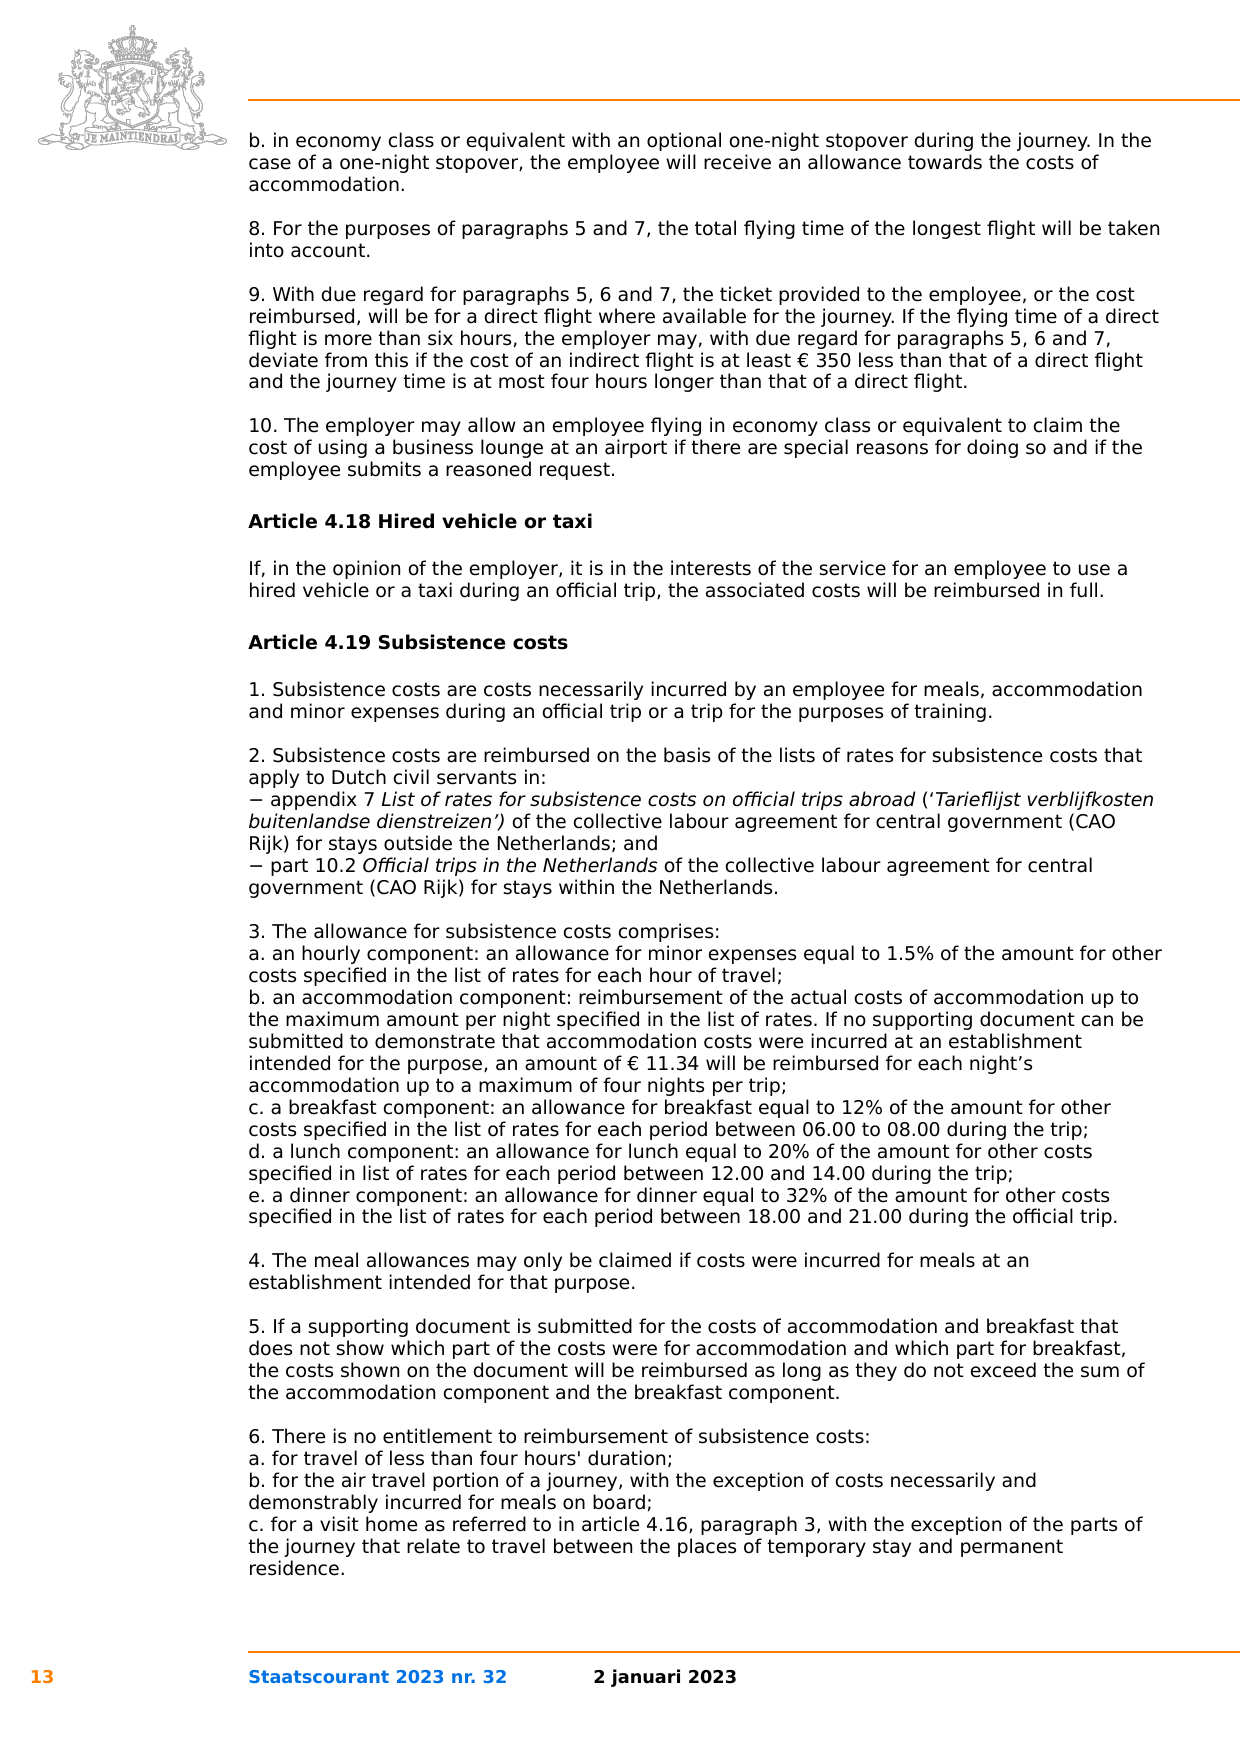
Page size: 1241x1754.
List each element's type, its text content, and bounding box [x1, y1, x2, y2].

subtitle Article 4.19 Subsistence costs [248, 632, 1163, 654]
text 4. The meal allowances may only be claimed if costs were incurred for meals at an establishment intended for that purpose. [248, 1250, 1163, 1294]
text d. a lunch component: an allowance for lunch equal to 20% of the amount for other costs specified in list of rates for each period between 12.00 and 14.00 during the trip; [248, 1141, 1163, 1184]
subtitle Article 4.18 Hired vehicle or taxi [248, 511, 1163, 533]
picture [38, 25, 227, 150]
text 6. There is no entitlement to reimbursement of subsistence costs: [248, 1426, 1163, 1448]
text b. an accommodation component: reimbursement of the actual costs of accommodation up to the maximum amount per night specified in the list of rates. If no supporting document can be submitted to demonstrate that accommodation costs were incurred at an establishment intended for the purpose, an amount of € 11.34 will be reimbursed for each night’s accommodation up to a maximum of four nights per trip; [248, 987, 1163, 1097]
text − part 10.2 Official trips in the Netherlands of the collective labour agreement for central government (CAO Rijk) for stays within the Netherlands. [248, 855, 1163, 899]
text 10. The employer may allow an employee flying in economy class or equivalent to claim the cost of using a business lounge at an airport if there are special reasons for doing so and if the employee submits a reasoned request. [248, 415, 1163, 481]
text 5. If a supporting document is submitted for the costs of accommodation and breakfast that does not show which part of the costs were for accommodation and which part for breakfast, the costs shown on the document will be reimbursed as long as they do not exceed the sum of the accommodation component and the breakfast component. [248, 1316, 1163, 1404]
text 9. With due regard for paragraphs 5, 6 and 7, the ticket provided to the employee, or the cost reimbursed, will be for a direct flight where available for the journey. If the flying time of a direct flight is more than six hours, the employer may, with due regard for paragraphs 5, 6 and 7, deviate from this if the cost of an indirect flight is at least € 350 less than that of a direct flight and the journey time is at most four hours longer than that of a direct flight. [248, 283, 1163, 393]
text b. for the air travel portion of a journey, with the exception of costs necessarily and demonstrably incurred for meals on board; [248, 1470, 1163, 1514]
text 8. For the purposes of paragraphs 5 and 7, the total flying time of the longest flight will be taken into account. [248, 218, 1163, 262]
text c. for a visit home as referred to in article 4.16, paragraph 3, with the exception of the parts of the journey that relate to travel between the places of temporary stay and permanent residence. [248, 1514, 1163, 1580]
text a. for travel of less than four hours' duration; [248, 1448, 1163, 1470]
text 1. Subsistence costs are costs necessarily incurred by an employee for meals, accommodation and minor expenses during an official trip or a trip for the purposes of training. [248, 679, 1163, 723]
text If, in the opinion of the employer, it is in the interests of the service for an employee to use a hired vehicle or a taxi during an official trip, the associated costs will be reimbursed in full. [248, 558, 1163, 602]
text − appendix 7 List of rates for subsistence costs on official trips abroad (‘Tarieflijst verblijfkosten buitenlandse dienstreizen’) of the collective labour agreement for central government (CAO Rijk) for stays outside the Netherlands; and [248, 789, 1163, 855]
text 2. Subsistence costs are reimbursed on the basis of the lists of rates for subsistence costs that apply to Dutch civil servants in: [248, 745, 1163, 789]
text 3. The allowance for subsistence costs comprises: [248, 921, 1163, 943]
text b. in economy class or equivalent with an optional one-night stopover during the journey. In the case of a one-night stopover, the employee will receive an allowance towards the costs of accommodation. [248, 130, 1163, 196]
text a. an hourly component: an allowance for minor expenses equal to 1.5% of the amount for other costs specified in the list of rates for each hour of travel; [248, 943, 1163, 987]
text e. a dinner component: an allowance for dinner equal to 32% of the amount for other costs specified in the list of rates for each period between 18.00 and 21.00 during the official trip. [248, 1184, 1163, 1228]
text c. a breakfast component: an allowance for breakfast equal to 12% of the amount for other costs specified in the list of rates for each period between 06.00 to 08.00 during the trip; [248, 1097, 1163, 1141]
